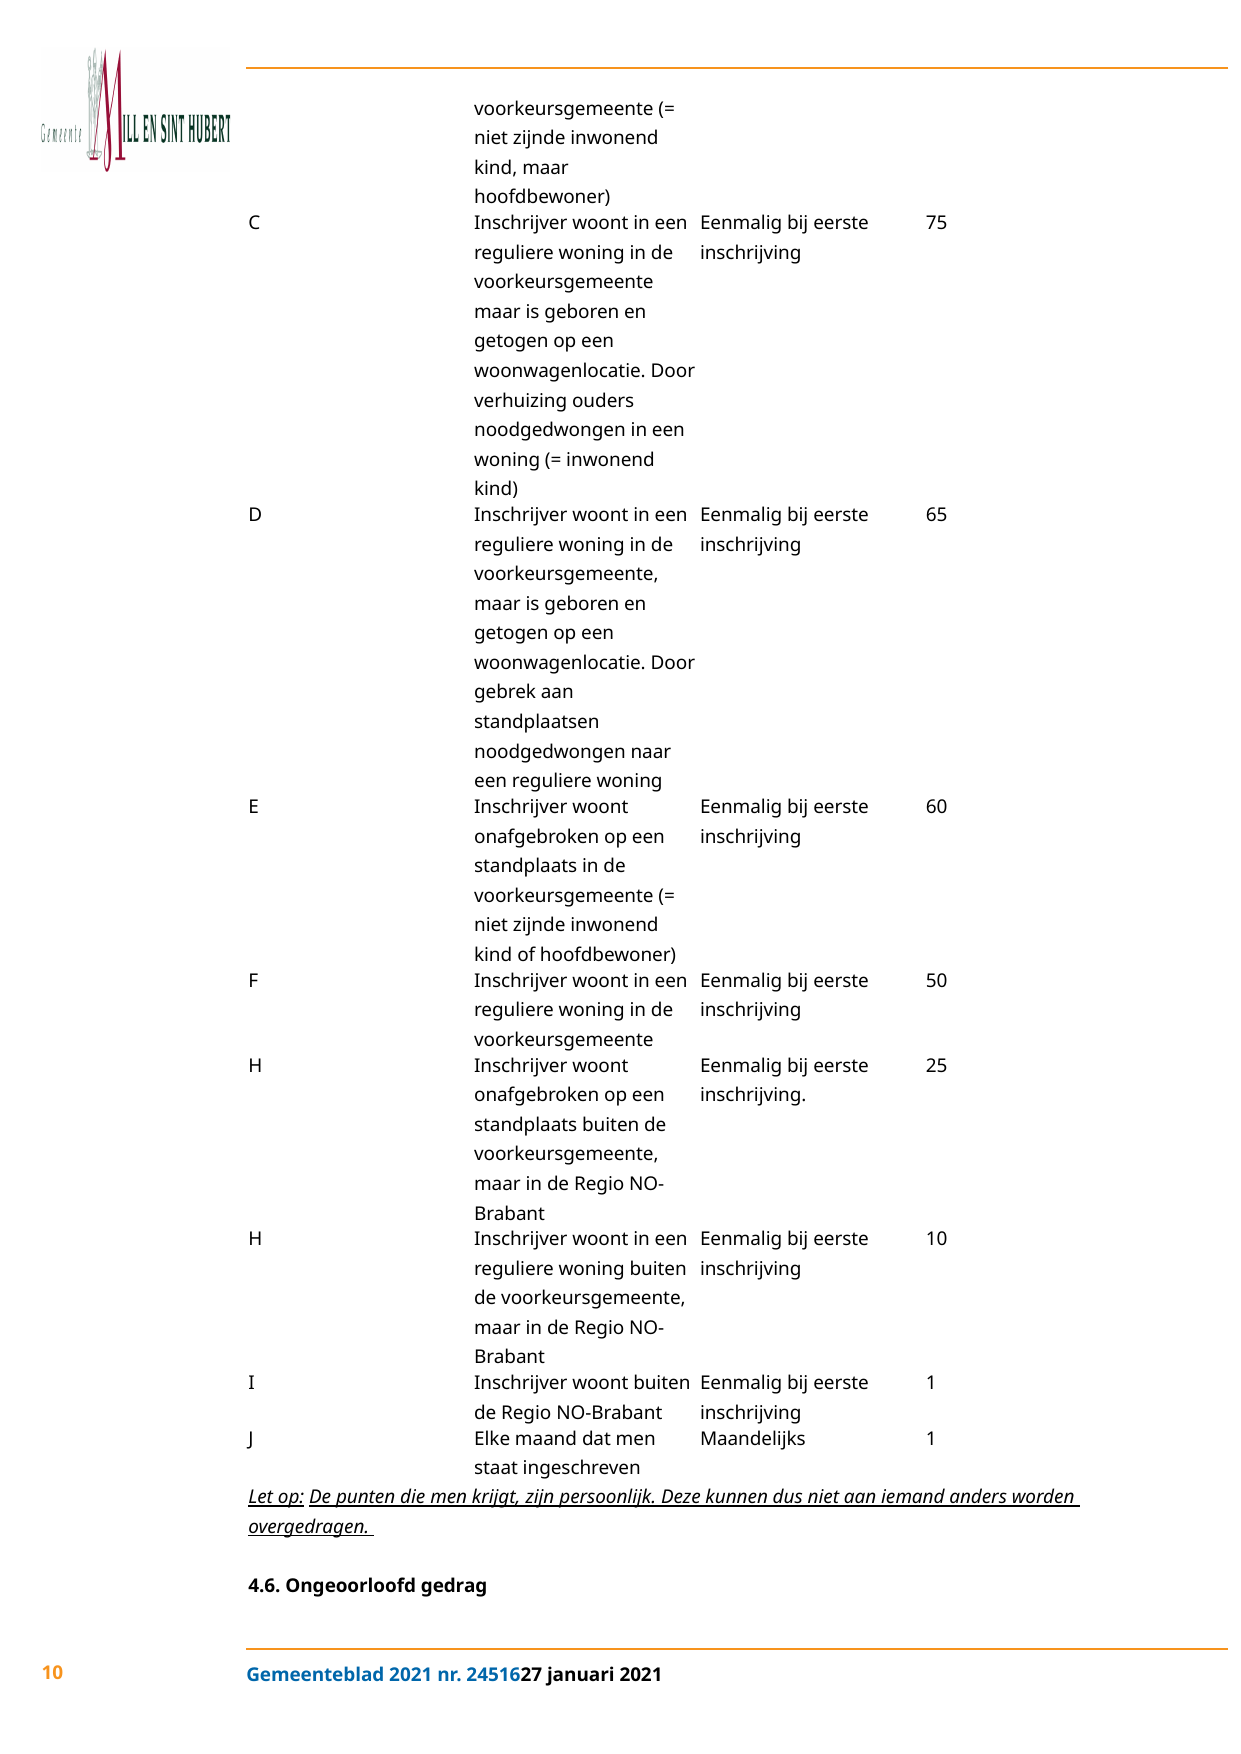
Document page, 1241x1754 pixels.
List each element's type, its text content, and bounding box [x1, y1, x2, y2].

table_cell Inschrijver woont in een reguliere woning buiten de voorkeursgemeente, maar in de Regio NO-Brabant [474, 1225, 700, 1369]
table_cell [700, 95, 926, 209]
table_cell Inschrijver woont onafgebroken op een standplaats in de voorkeursgemeente (= niet zijnde inwonend kind of hoofdbewoner) [474, 793, 700, 967]
table_cell [248, 95, 474, 209]
table_cell H [248, 1225, 474, 1369]
table_cell 1 [926, 1425, 1152, 1480]
table_cell Elke maand dat men staat ingeschreven [474, 1425, 700, 1480]
table_cell 25 [926, 1052, 1152, 1225]
table_cell Eenmalig bij eerste inschrijving [700, 793, 926, 967]
table_cell 60 [926, 793, 1152, 967]
text Let op: De punten die men krijgt, zijn persoonlijk. Deze kunnen dus niet aan iemand anders worden overgedragen. [248, 1483, 1152, 1539]
table_cell 50 [926, 967, 1152, 1052]
table_cell 75 [926, 209, 1152, 501]
table_cell Maandelijks [700, 1425, 926, 1480]
table_cell Inschrijver woont in een reguliere woning in de voorkeursgemeente, maar is geboren en getogen op een woonwagenlocatie. Door gebrek aan standplaatsen noodgedwongen naar een reguliere woning [474, 501, 700, 793]
table_cell Eenmalig bij eerste inschrijving [700, 1370, 926, 1425]
table_cell [926, 95, 1152, 209]
table_cell E [248, 793, 474, 967]
table_cell D [248, 501, 474, 793]
table_cell 65 [926, 501, 1152, 793]
table_cell Eenmalig bij eerste inschrijving [700, 209, 926, 501]
table_cell Eenmalig bij eerste inschrijving [700, 1225, 926, 1369]
table_cell voorkeursgemeente (= niet zijnde inwonend kind, maar hoofdbewoner) [474, 95, 700, 209]
table_cell Inschrijver woont in een reguliere woning in de voorkeursgemeente maar is geboren en getogen op een woonwagenlocatie. Door verhuizing ouders noodgedwongen in een woning (= inwonend kind) [474, 209, 700, 501]
table_cell Eenmalig bij eerste inschrijving. [700, 1052, 926, 1225]
table_cell I [248, 1370, 474, 1425]
table_cell F [248, 967, 474, 1052]
table_cell Eenmalig bij eerste inschrijving [700, 501, 926, 793]
table_cell Inschrijver woont onafgebroken op een standplaats buiten de voorkeursgemeente, maar in de Regio NO-Brabant [474, 1052, 700, 1225]
table_cell Eenmalig bij eerste inschrijving [700, 967, 926, 1052]
table_cell Inschrijver woont buiten de Regio NO-Brabant [474, 1370, 700, 1425]
table_cell Inschrijver woont in een reguliere woning in de voorkeursgemeente [474, 967, 700, 1052]
text 4.6. Ongeoorloofd gedrag [248, 1572, 1152, 1598]
table_cell 1 [926, 1370, 1152, 1425]
table_cell C [248, 209, 474, 501]
picture [41, 47, 231, 172]
table_cell J [248, 1425, 474, 1480]
table_cell H [248, 1052, 474, 1225]
table_cell 10 [926, 1225, 1152, 1369]
